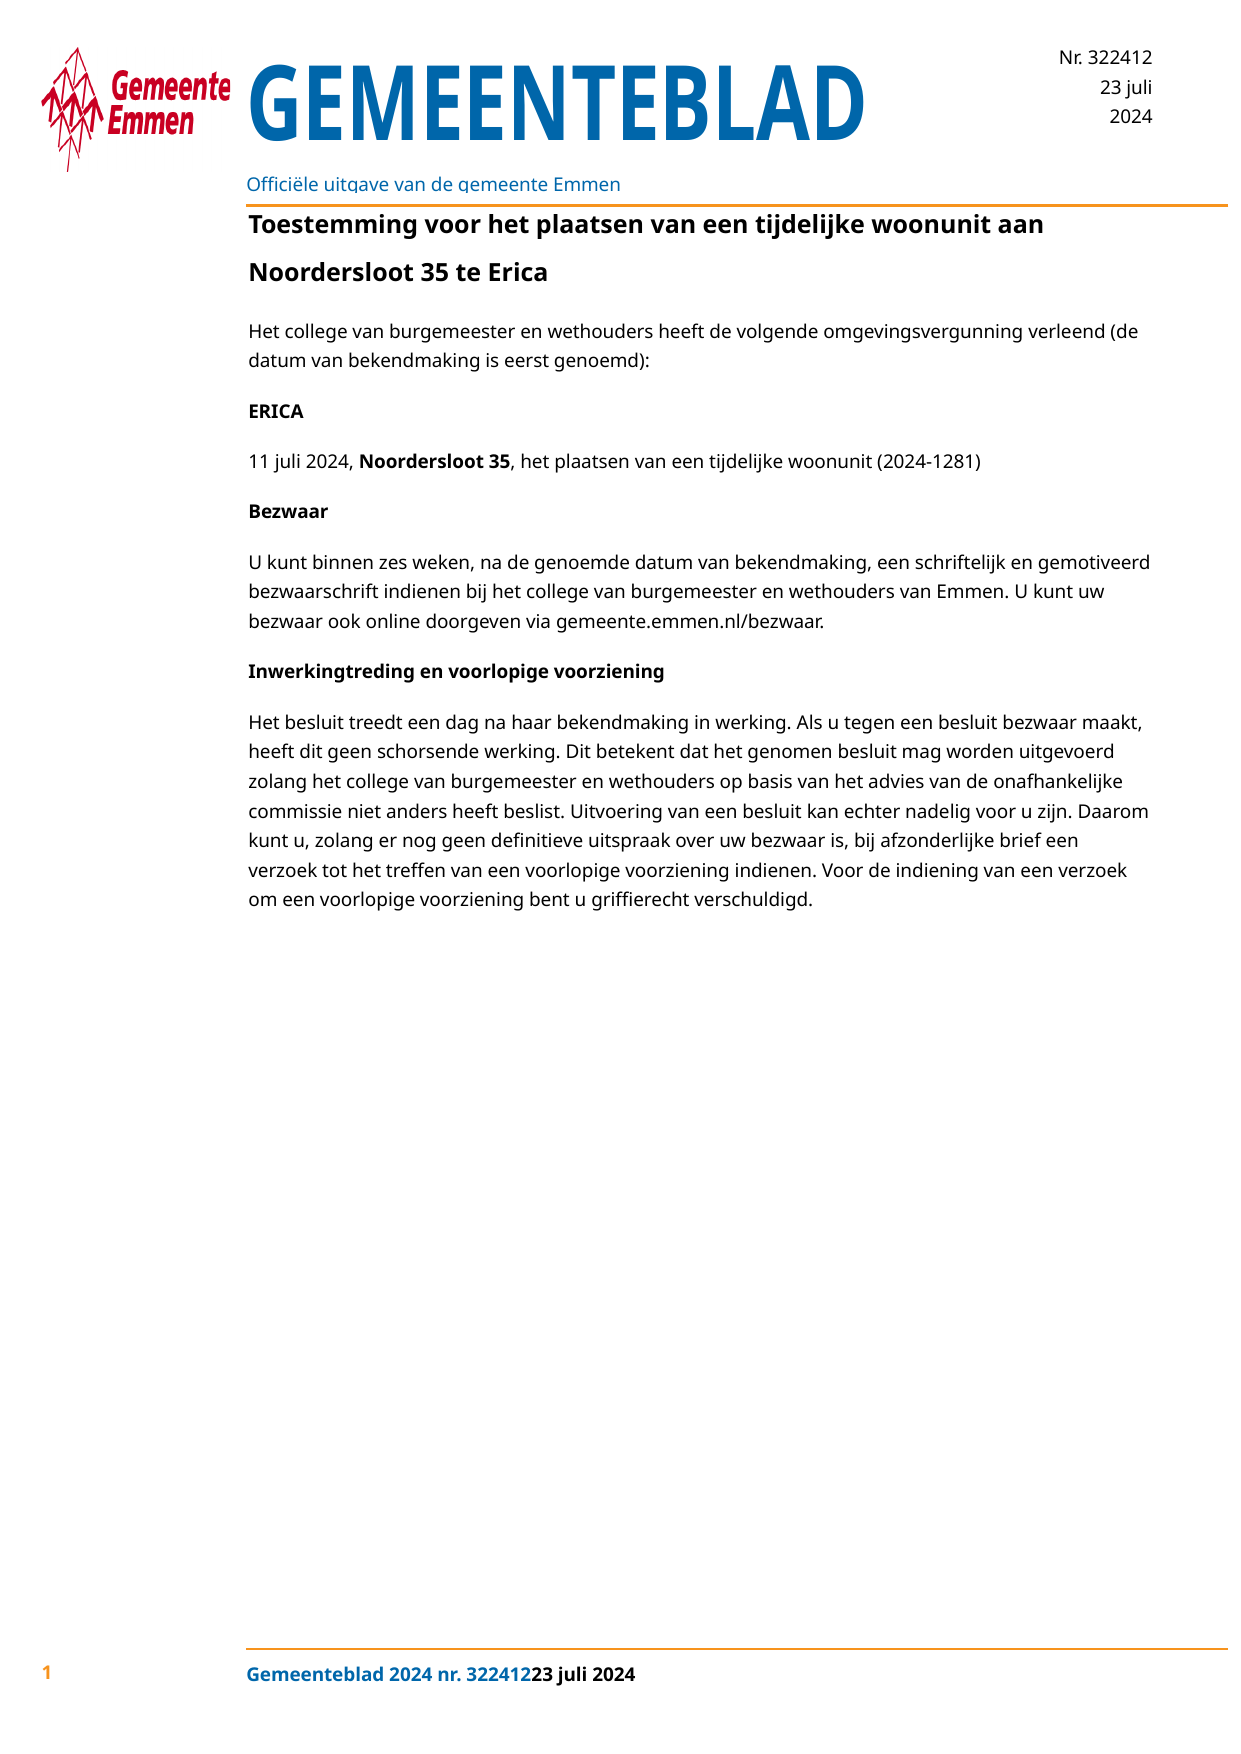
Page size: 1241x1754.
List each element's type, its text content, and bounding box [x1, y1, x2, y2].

text Het college van burgemeester en wethouders heeft de volgende omgevingsvergunning verleend (de datum van bekendmaking is eerst genoemd): [248, 318, 1152, 373]
text Toestemming voor het plaatsen van een tijdelijke woonunit aan Noordersloot 35 te Erica [248, 207, 1152, 288]
text Inwerkingtreding en voorlopige voorziening [248, 659, 1152, 684]
text 11 juli 2024, Noordersloot 35, het plaatsen van een tijdelijke woonunit (2024-1281) [248, 448, 1152, 474]
text Het besluit treedt een dag na haar bekendmaking in werking. Als u tegen een besluit bezwaar maakt, heeft dit geen schorsende werking. Dit betekent dat het genomen besluit mag worden uitgevoerd zolang het college van burgemeester en wethouders op basis van het advies van de onafhankelijke commissie niet anders heeft beslist. Uitvoering van een besluit kan echter nadelig voor u zijn. Daarom kunt u, zolang er nog geen definitieve uitspraak over uw bezwaar is, bij afzonderlijke brief een verzoek tot het treffen van een voorlopige voorziening indienen. Voor de indiening van een verzoek om een voorlopige voorziening bent u griffierecht verschuldigd. [248, 709, 1152, 912]
text ERICA [248, 398, 1152, 424]
text U kunt binnen zes weken, na de genoemde datum van bekendmaking, een schriftelijk en gemotiveerd bezwaarschrift indienen bij het college van burgemeester en wethouders van Emmen. U kunt uw bezwaar ook online doorgeven via gemeente.emmen.nl/bezwaar. [248, 549, 1152, 634]
picture [41, 47, 231, 172]
text Bezwaar [248, 499, 1152, 524]
